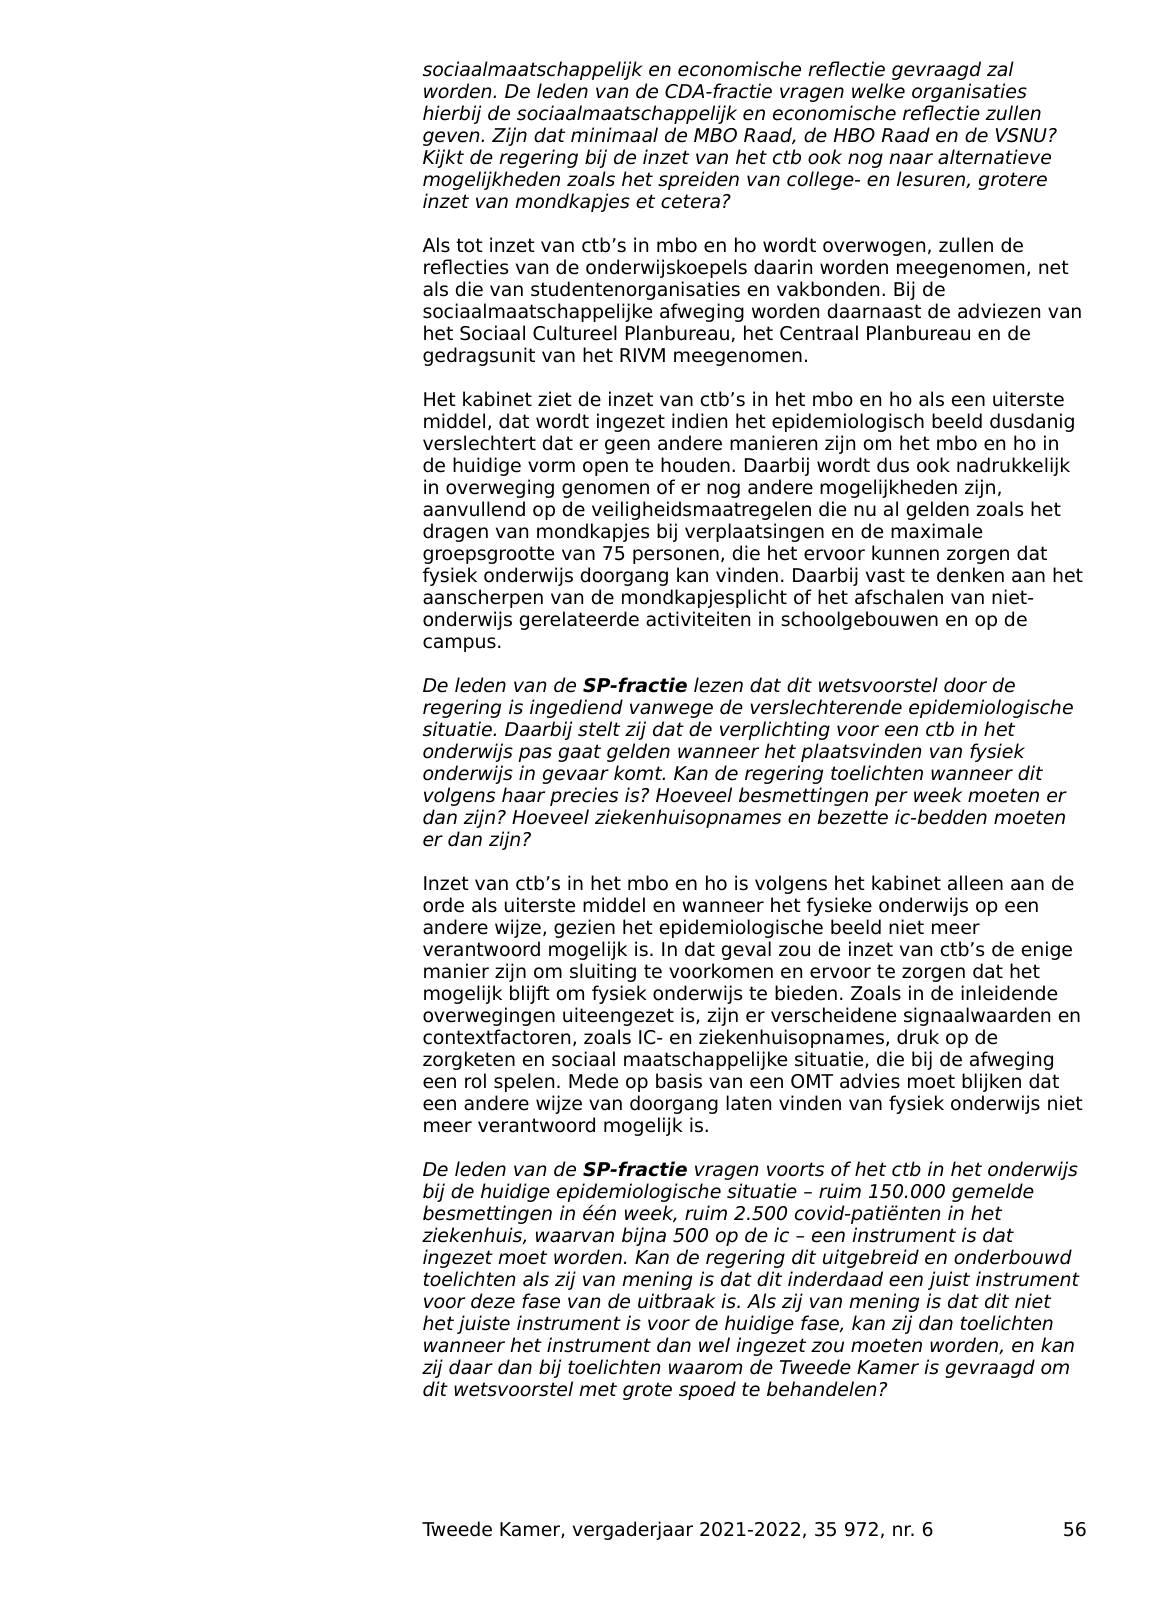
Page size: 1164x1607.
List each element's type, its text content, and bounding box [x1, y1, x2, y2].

text Het kabinet ziet de inzet van ctb’s in het mbo en ho als een uiterste middel, dat wordt ingezet indien het epidemiologisch beeld dusdanig verslechtert dat er geen andere manieren zijn om het mbo en ho in de huidige vorm open te houden. Daarbij wordt dus ook nadrukkelijk in overweging genomen of er nog andere mogelijkheden zijn, aanvullend op de veiligheidsmaatregelen die nu al gelden zoals het dragen van mondkapjes bij verplaatsingen en de maximale groepsgrootte van 75 personen, die het ervoor kunnen zorgen dat fysiek onderwijs doorgang kan vinden. Daarbij vast te denken aan het aanscherpen van de mondkapjesplicht of het afschalen van niet-onderwijs gerelateerde activiteiten in schoolgebouwen en op de campus. [422, 389, 1087, 653]
text Inzet van ctb’s in het mbo en ho is volgens het kabinet alleen aan de orde als uiterste middel en wanneer het fysieke onderwijs op een andere wijze, gezien het epidemiologische beeld niet meer verantwoord mogelijk is. In dat geval zou de inzet van ctb’s de enige manier zijn om sluiting te voorkomen en ervoor te zorgen dat het mogelijk blijft om fysiek onderwijs te bieden. Zoals in de inleidende overwegingen uiteengezet is, zijn er verscheidene signaalwaarden en contextfactoren, zoals IC- en ziekenhuisopnames, druk op de zorgketen en sociaal maatschappelijke situatie, die bij de afweging een rol spelen. Mede op basis van een OMT advies moet blijken dat een andere wijze van doorgang laten vinden van fysiek onderwijs niet meer verantwoord mogelijk is. [422, 873, 1087, 1137]
text De leden van de SP-fractie vragen voorts of het ctb in het onderwijs bij de huidige epidemiologische situatie – ruim 150.000 gemelde besmettingen in één week, ruim 2.500 covid-patiënten in het ziekenhuis, waarvan bijna 500 op de ic – een instrument is dat ingezet moet worden. Kan de regering dit uitgebreid en onderbouwd toelichten als zij van mening is dat dit inderdaad een juist instrument voor deze fase van de uitbraak is. Als zij van mening is dat dit niet het juiste instrument is voor de huidige fase, kan zij dan toelichten wanneer het instrument dan wel ingezet zou moeten worden, en kan zij daar dan bij toelichten waarom de Tweede Kamer is gevraagd om dit wetsvoorstel met grote spoed te behandelen? [422, 1159, 1087, 1401]
text Kijkt de regering bij de inzet van het ctb ook nog naar alternatieve mogelijkheden zoals het spreiden van college- en lesuren, grotere inzet van mondkapjes et cetera? [422, 147, 1087, 213]
text Als tot inzet van ctb’s in mbo en ho wordt overwogen, zullen de reflecties van de onderwijskoepels daarin worden meegenomen, net als die van studentenorganisaties en vakbonden. Bij de sociaalmaatschappelijke afweging worden daarnaast de adviezen van het Sociaal Cultureel Planbureau, het Centraal Planbureau en de gedragsunit van het RIVM meegenomen. [422, 235, 1087, 367]
text De leden van de SP-fractie lezen dat dit wetsvoorstel door de regering is ingediend vanwege de verslechterende epidemiologische situatie. Daarbij stelt zij dat de verplichting voor een ctb in het onderwijs pas gaat gelden wanneer het plaatsvinden van fysiek onderwijs in gevaar komt. Kan de regering toelichten wanneer dit volgens haar precies is? Hoeveel besmettingen per week moeten er dan zijn? Hoeveel ziekenhuisopnames en bezette ic-bedden moeten er dan zijn? [422, 675, 1087, 851]
text sociaalmaatschappelijk en economische reflectie gevraagd zal worden. De leden van de CDA-fractie vragen welke organisaties hierbij de sociaalmaatschappelijk en economische reflectie zullen geven. Zijn dat minimaal de MBO Raad, de HBO Raad en de VSNU? [422, 59, 1087, 147]
